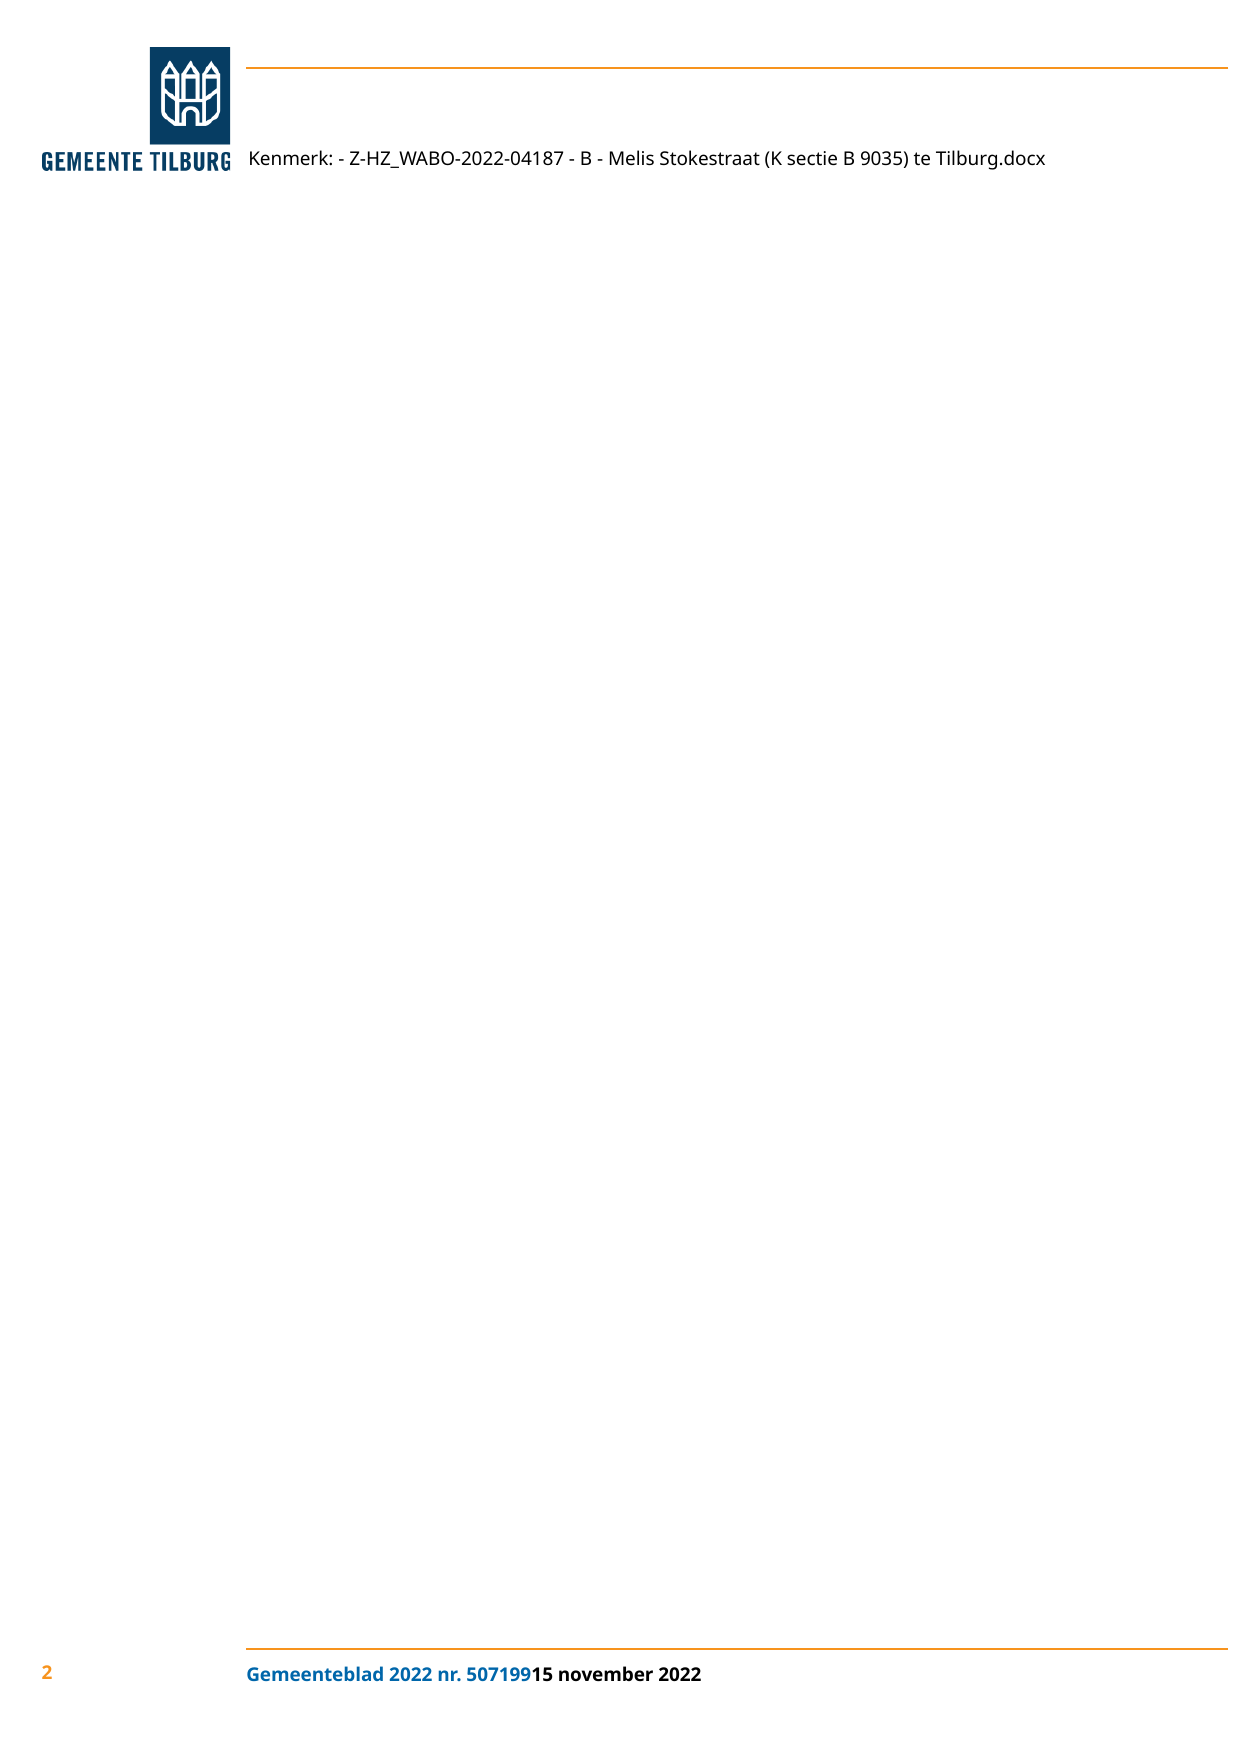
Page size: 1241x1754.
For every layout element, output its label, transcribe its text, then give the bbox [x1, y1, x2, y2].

text Kenmerk: - Z-HZ_WABO-2022-04187 - B - Melis Stokestraat (K sectie B 9035) te Tilburg.docx [248, 145, 1152, 171]
picture [41, 47, 231, 172]
